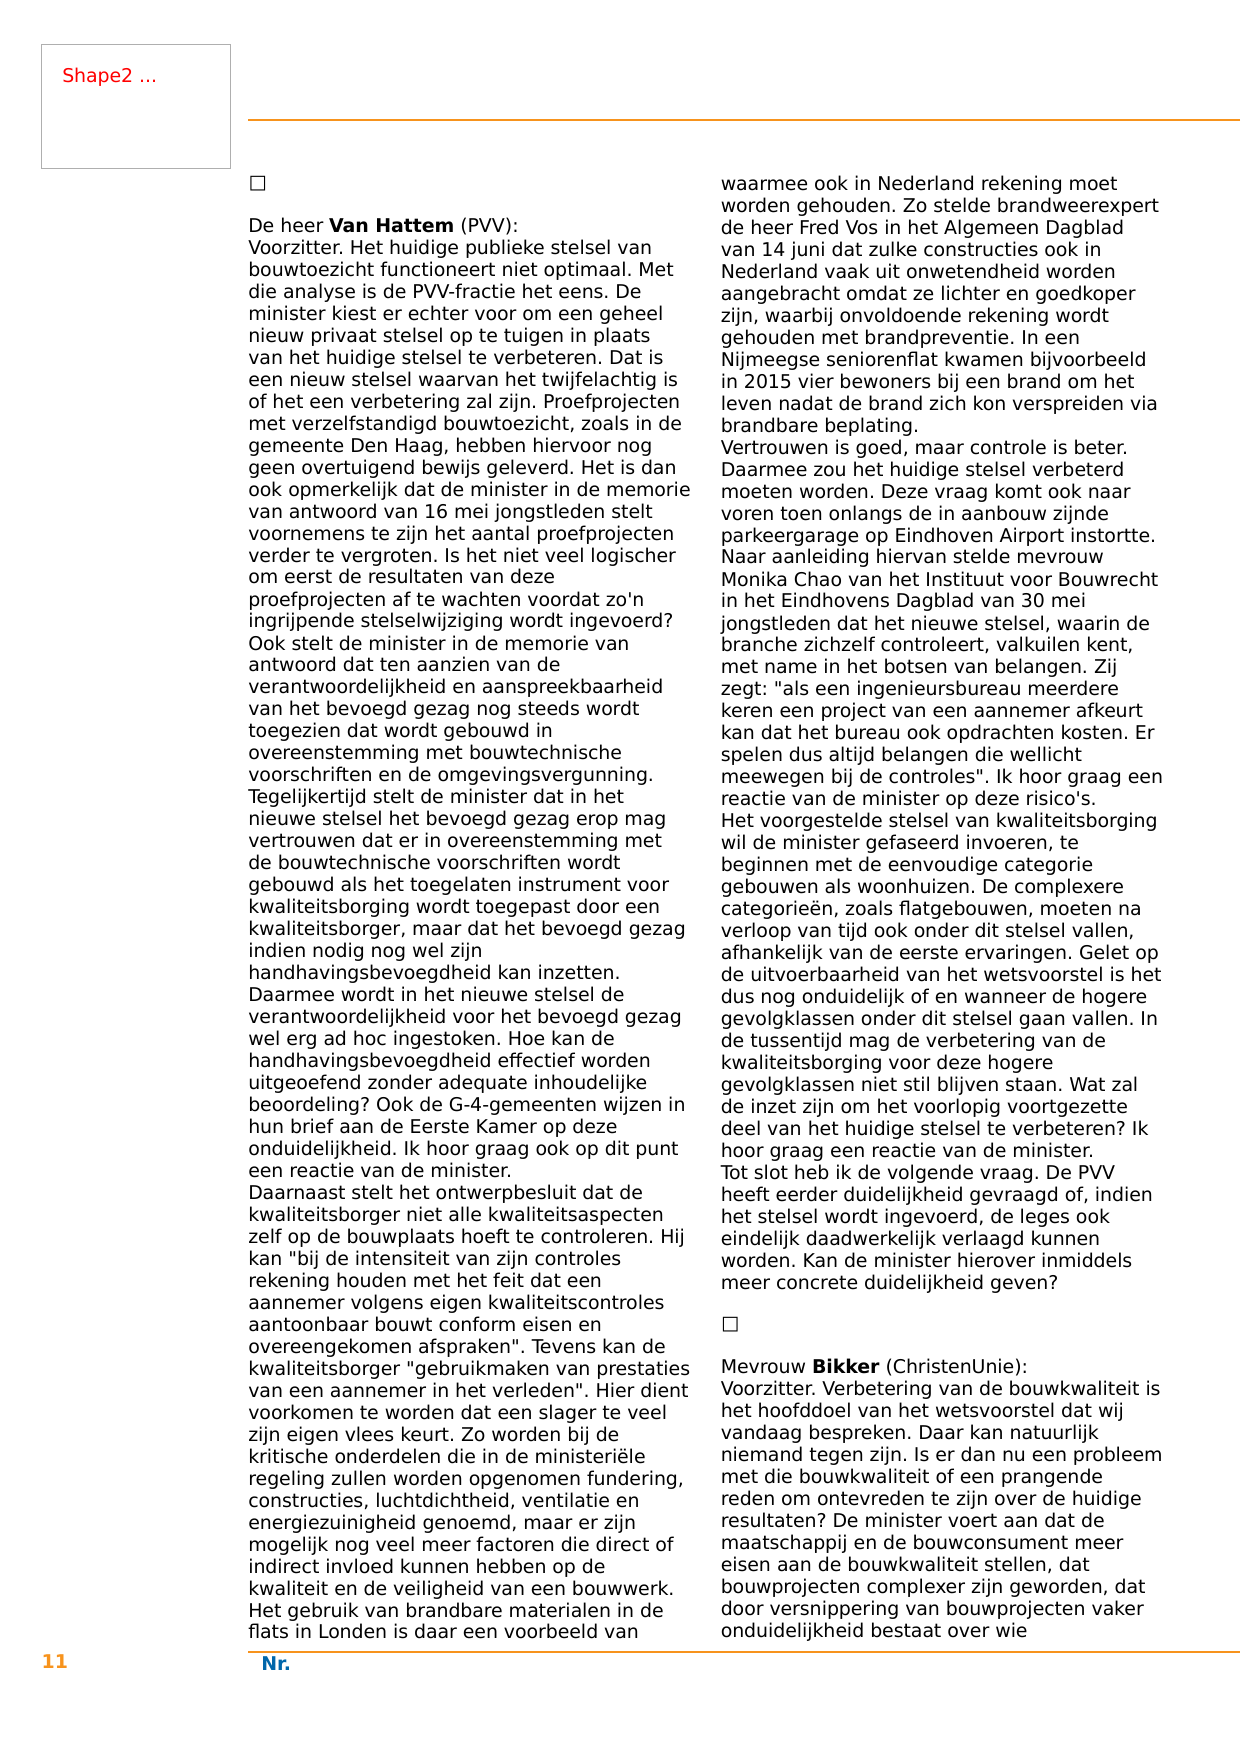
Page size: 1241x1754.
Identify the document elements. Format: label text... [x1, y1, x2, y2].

text Het voorgestelde stelsel van kwaliteitsborging wil de minister gefaseerd invoeren, te beginnen met de eenvoudige categorie gebouwen als woonhuizen. De complexere categorieën, zoals flatgebouwen, moeten na verloop van tijd ook onder dit stelsel vallen, afhankelijk van de eerste ervaringen. Gelet op de uitvoerbaarheid van het wetsvoorstel is het dus nog onduidelijk of en wanneer de hogere gevolgklassen onder dit stelsel gaan vallen. In de tussentijd mag de verbetering van de kwaliteitsborging voor deze hogere gevolgklassen niet stil blijven staan. Wat zal de inzet zijn om het voorlopig voortgezette deel van het huidige stelsel te verbeteren? Ik hoor graag een reactie van de minister. [721, 810, 1163, 1162]
text Ook stelt de minister in de memorie van antwoord dat ten aanzien van de verantwoordelijkheid en aanspreekbaarheid van het bevoegd gezag nog steeds wordt toegezien dat wordt gebouwd in overeenstemming met bouwtechnische voorschriften en de omgevingsvergunning. Tegelijkertijd stelt de minister dat in het nieuwe stelsel het bevoegd gezag erop mag vertrouwen dat er in overeenstemming met de bouwtechnische voorschriften wordt gebouwd als het toegelaten instrument voor kwaliteitsborging wordt toegepast door een kwaliteitsborger, maar dat het bevoegd gezag indien nodig nog wel zijn handhavingsbevoegdheid kan inzetten. Daarmee wordt in het nieuwe stelsel de verantwoordelijkheid voor het bevoegd gezag wel erg ad hoc ingestoken. Hoe kan de handhavingsbevoegdheid effectief worden uitgeoefend zonder adequate inhoudelijke beoordeling? Ook de G-4-gemeenten wijzen in hun brief aan de Eerste Kamer op deze onduidelijkheid. Ik hoor graag ook op dit punt een reactie van de minister. [248, 632, 691, 1182]
text Tot slot heb ik de volgende vraag. De PVV heeft eerder duidelijkheid gevraagd of, indien het stelsel wordt ingevoerd, de leges ook eindelijk daadwerkelijk verlaagd kunnen worden. Kan de minister hierover inmiddels meer concrete duidelijkheid geven? [721, 1162, 1163, 1294]
text Daarnaast stelt het ontwerpbesluit dat de kwaliteitsborger niet alle kwaliteitsaspecten zelf op de bouwplaats hoeft te controleren. Hij kan "bij de intensiteit van zijn controles rekening houden met het feit dat een aannemer volgens eigen kwaliteitscontroles aantoonbaar bouwt conform eisen en overeengekomen afspraken". Tevens kan de kwaliteitsborger "gebruikmaken van prestaties van een aannemer in het verleden". Hier dient voorkomen te worden dat een slager te veel zijn eigen vlees keurt. Zo worden bij de kritische onderdelen die in de ministeriële regeling zullen worden opgenomen fundering, constructies, luchtdichtheid, ventilatie en energiezuinigheid genoemd, maar er zijn mogelijk nog veel meer factoren die direct of indirect invloed kunnen hebben op de kwaliteit en de veiligheid van een bouwwerk. Het gebruik van brandbare materialen in de flats in Londen is daar een voorbeeld van [248, 1182, 691, 1643]
text Voorzitter. Verbetering van de bouwkwaliteit is het hoofddoel van het wetsvoorstel dat wij vandaag bespreken. Daar kan natuurlijk niemand tegen zijn. Is er dan nu een probleem met die bouwkwaliteit of een prangende reden om ontevreden te zijn over de huidige resultaten? De minister voert aan dat de maatschappij en de bouwconsument meer eisen aan de bouwkwaliteit stellen, dat bouwprojecten complexer zijn geworden, dat door versnippering van bouwprojecten vaker onduidelijkheid bestaat over wie [721, 1378, 1163, 1641]
text ⬜ [721, 1314, 1163, 1336]
text Vertrouwen is goed, maar controle is beter. Daarmee zou het huidige stelsel verbeterd moeten worden. Deze vraag komt ook naar voren toen onlangs de in aanbouw zijnde parkeergarage op Eindhoven Airport instortte. Naar aanleiding hiervan stelde mevrouw Monika Chao van het Instituut voor Bouwrecht in het Eindhovens Dagblad van 30 mei jongstleden dat het nieuwe stelsel, waarin de branche zichzelf controleert, valkuilen kent, met name in het botsen van belangen. Zij zegt: "als een ingenieursbureau meerdere keren een project van een aannemer afkeurt kan dat het bureau ook opdrachten kosten. Er spelen dus altijd belangen die wellicht meewegen bij de controles". Ik hoor graag een reactie van de minister op deze risico's. [721, 437, 1163, 810]
text De heer Van Hattem (PVV): [248, 215, 691, 237]
text Mevrouw Bikker (ChristenUnie): [721, 1356, 1163, 1378]
text Voorzitter. Het huidige publieke stelsel van bouwtoezicht functioneert niet optimaal. Met die analyse is de PVV-fractie het eens. De minister kiest er echter voor om een geheel nieuw privaat stelsel op te tuigen in plaats van het huidige stelsel te verbeteren. Dat is een nieuw stelsel waarvan het twijfelachtig is of het een verbetering zal zijn. Proefprojecten met verzelfstandigd bouwtoezicht, zoals in de gemeente Den Haag, hebben hiervoor nog geen overtuigend bewijs geleverd. Het is dan ook opmerkelijk dat de minister in de memorie van antwoord van 16 mei jongstleden stelt voornemens te zijn het aantal proefprojecten verder te vergroten. Is het niet veel logischer om eerst de resultaten van deze proefprojecten af te wachten voordat zo'n ingrijpende stelselwijziging wordt ingevoerd? [248, 237, 691, 632]
text waarmee ook in Nederland rekening moet worden gehouden. Zo stelde brandweerexpert de heer Fred Vos in het Algemeen Dagblad van 14 juni dat zulke constructies ook in Nederland vaak uit onwetendheid worden aangebracht omdat ze lichter en goedkoper zijn, waarbij onvoldoende rekening wordt gehouden met brandpreventie. In een Nijmeegse seniorenflat kwamen bijvoorbeeld in 2015 vier bewoners bij een brand om het leven nadat de brand zich kon verspreiden via brandbare beplating. [721, 173, 1163, 437]
text ⬜ [248, 173, 691, 195]
